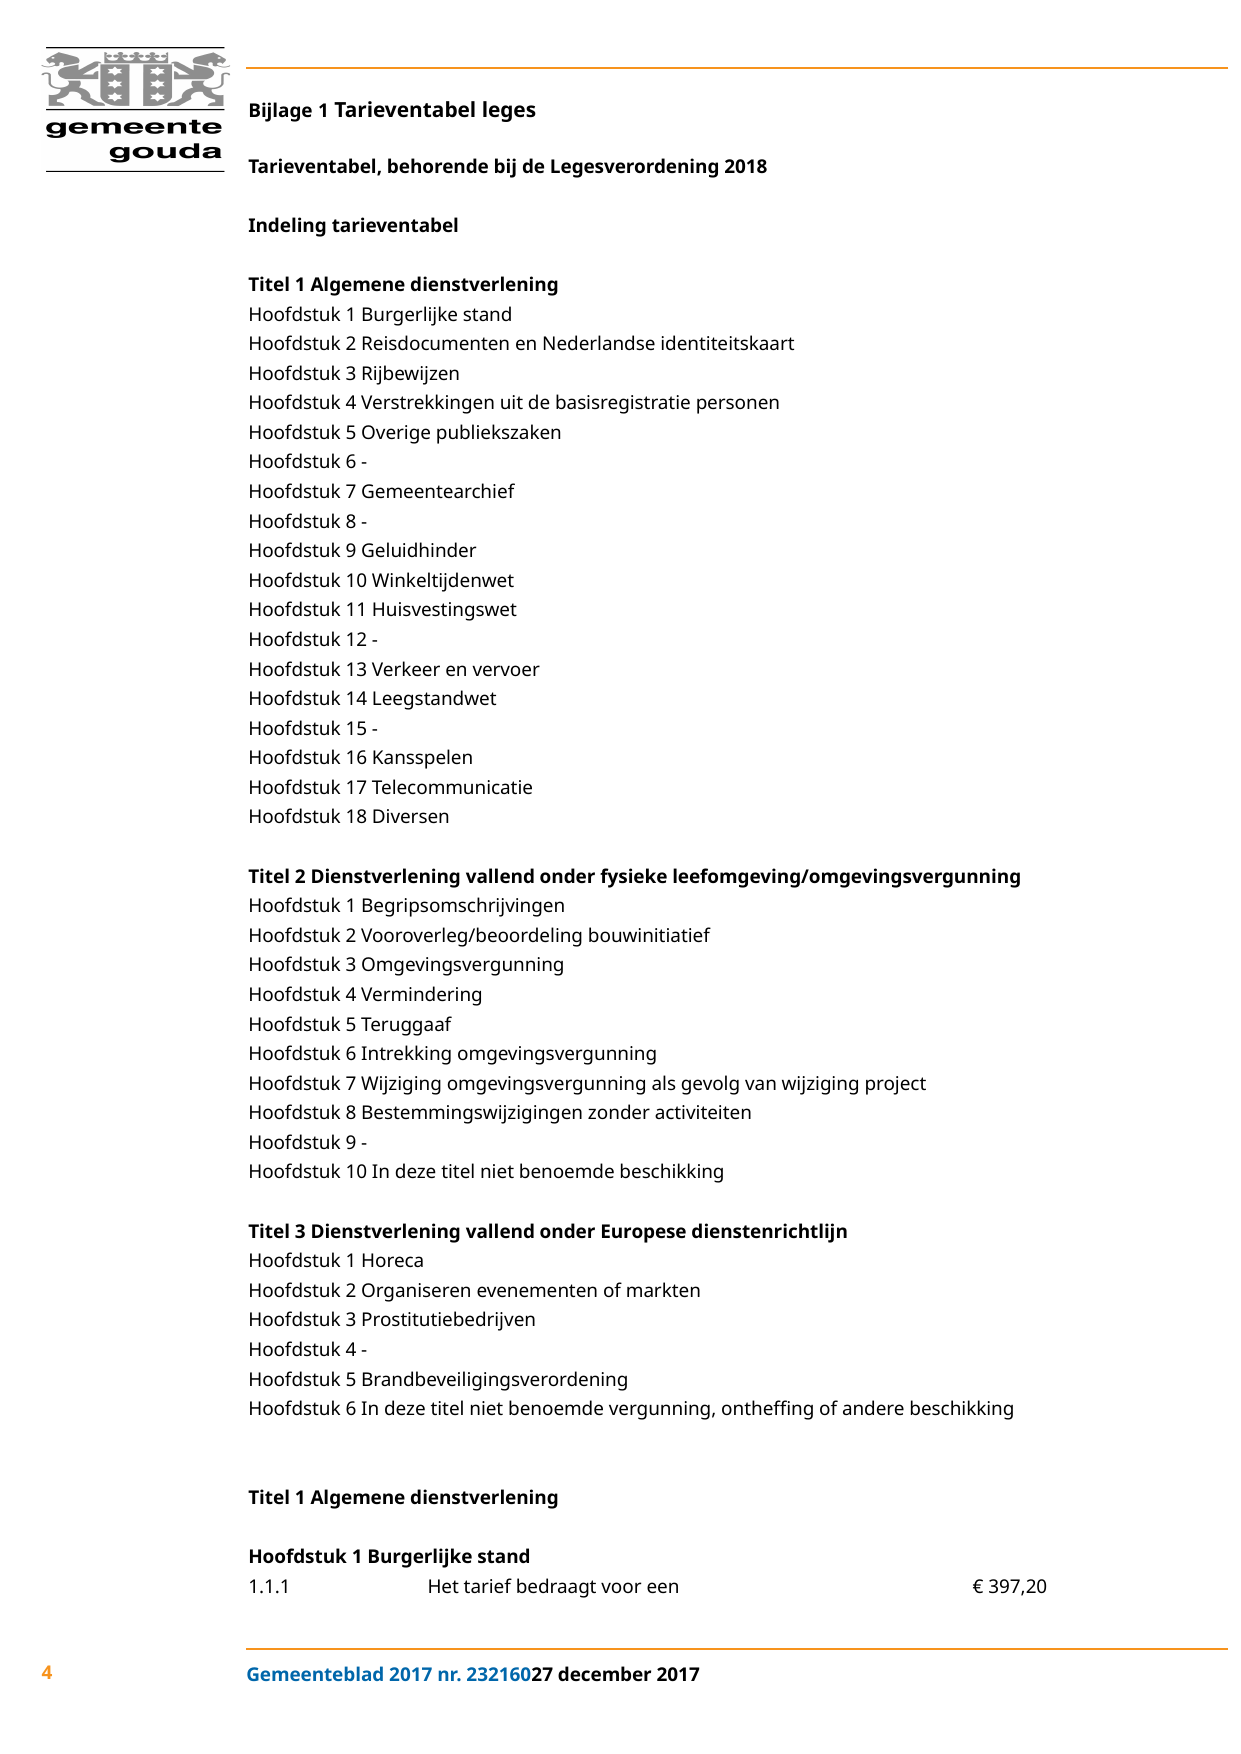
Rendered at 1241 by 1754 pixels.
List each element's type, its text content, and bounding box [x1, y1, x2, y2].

text Hoofdstuk 12 - [248, 626, 1152, 652]
text Hoofdstuk 4 Verstrekkingen uit de basisregistratie personen [248, 389, 1152, 415]
text Hoofdstuk 9 Geluidhinder [248, 537, 1152, 563]
text Titel 2 Dienstverlening vallend onder fysieke leefomgeving/omgevingsvergunning [248, 863, 1152, 889]
text Hoofdstuk 4 - [248, 1336, 1152, 1362]
text Hoofdstuk 6 - [248, 449, 1152, 474]
text Hoofdstuk 7 Wijziging omgevingsvergunning als gevolg van wijziging project [248, 1070, 1152, 1096]
text Hoofdstuk 6 In deze titel niet benoemde vergunning, ontheffing of andere beschikking [248, 1395, 1152, 1421]
table_header € 397,20 [973, 1573, 1152, 1599]
text Hoofdstuk 6 Intrekking omgevingsvergunning [248, 1040, 1152, 1066]
text Hoofdstuk 16 Kansspelen [248, 744, 1152, 770]
text Titel 1 Algemene dienstverlening [248, 1484, 1152, 1510]
text Hoofdstuk 15 - [248, 715, 1152, 741]
text Hoofdstuk 1 Horeca [248, 1247, 1152, 1273]
text Hoofdstuk 17 Telecommunicatie [248, 774, 1152, 800]
text Hoofdstuk 5 Brandbeveiligingsverordening [248, 1366, 1152, 1392]
text Hoofdstuk 8 - [248, 508, 1152, 534]
table_header Het tarief bedraagt voor een [427, 1573, 972, 1599]
text Hoofdstuk 2 Reisdocumenten en Nederlandse identiteitskaart [248, 330, 1152, 356]
text Hoofdstuk 3 Omgevingsvergunning [248, 952, 1152, 977]
text Bijlage 1 Tarieventabel leges [248, 95, 1152, 123]
text Hoofdstuk 2 Organiseren evenementen of markten [248, 1277, 1152, 1303]
text Hoofdstuk 1 Burgerlijke stand [248, 1543, 1152, 1569]
text Hoofdstuk 5 Overige publiekszaken [248, 419, 1152, 445]
text Hoofdstuk 18 Diversen [248, 804, 1152, 829]
text Hoofdstuk 9 - [248, 1129, 1152, 1155]
picture [41, 47, 231, 172]
text Titel 3 Dienstverlening vallend onder Europese dienstenrichtlijn [248, 1218, 1152, 1244]
text Hoofdstuk 3 Prostitutiebedrijven [248, 1307, 1152, 1332]
table_header 1.1.1 [248, 1573, 427, 1599]
text Hoofdstuk 2 Vooroverleg/beoordeling bouwinitiatief [248, 922, 1152, 948]
text Hoofdstuk 3 Rijbewijzen [248, 360, 1152, 386]
text Hoofdstuk 4 Vermindering [248, 981, 1152, 1007]
text Titel 1 Algemene dienstverlening [248, 271, 1152, 297]
text Hoofdstuk 1 Begripsomschrijvingen [248, 892, 1152, 918]
text Hoofdstuk 11 Huisvestingswet [248, 597, 1152, 622]
text Hoofdstuk 1 Burgerlijke stand [248, 301, 1152, 327]
text Hoofdstuk 10 Winkeltijdenwet [248, 567, 1152, 593]
text Hoofdstuk 13 Verkeer en vervoer [248, 656, 1152, 682]
text Hoofdstuk 5 Teruggaaf [248, 1011, 1152, 1037]
text Hoofdstuk 10 In deze titel niet benoemde beschikking [248, 1159, 1152, 1184]
text Hoofdstuk 7 Gemeentearchief [248, 478, 1152, 504]
text Hoofdstuk 14 Leegstandwet [248, 685, 1152, 711]
text Tarieventabel, behorende bij de Legesverordening 2018 [248, 153, 1152, 179]
text Hoofdstuk 8 Bestemmingswijzigingen zonder activiteiten [248, 1099, 1152, 1125]
text Indeling tarieventabel [248, 212, 1152, 238]
